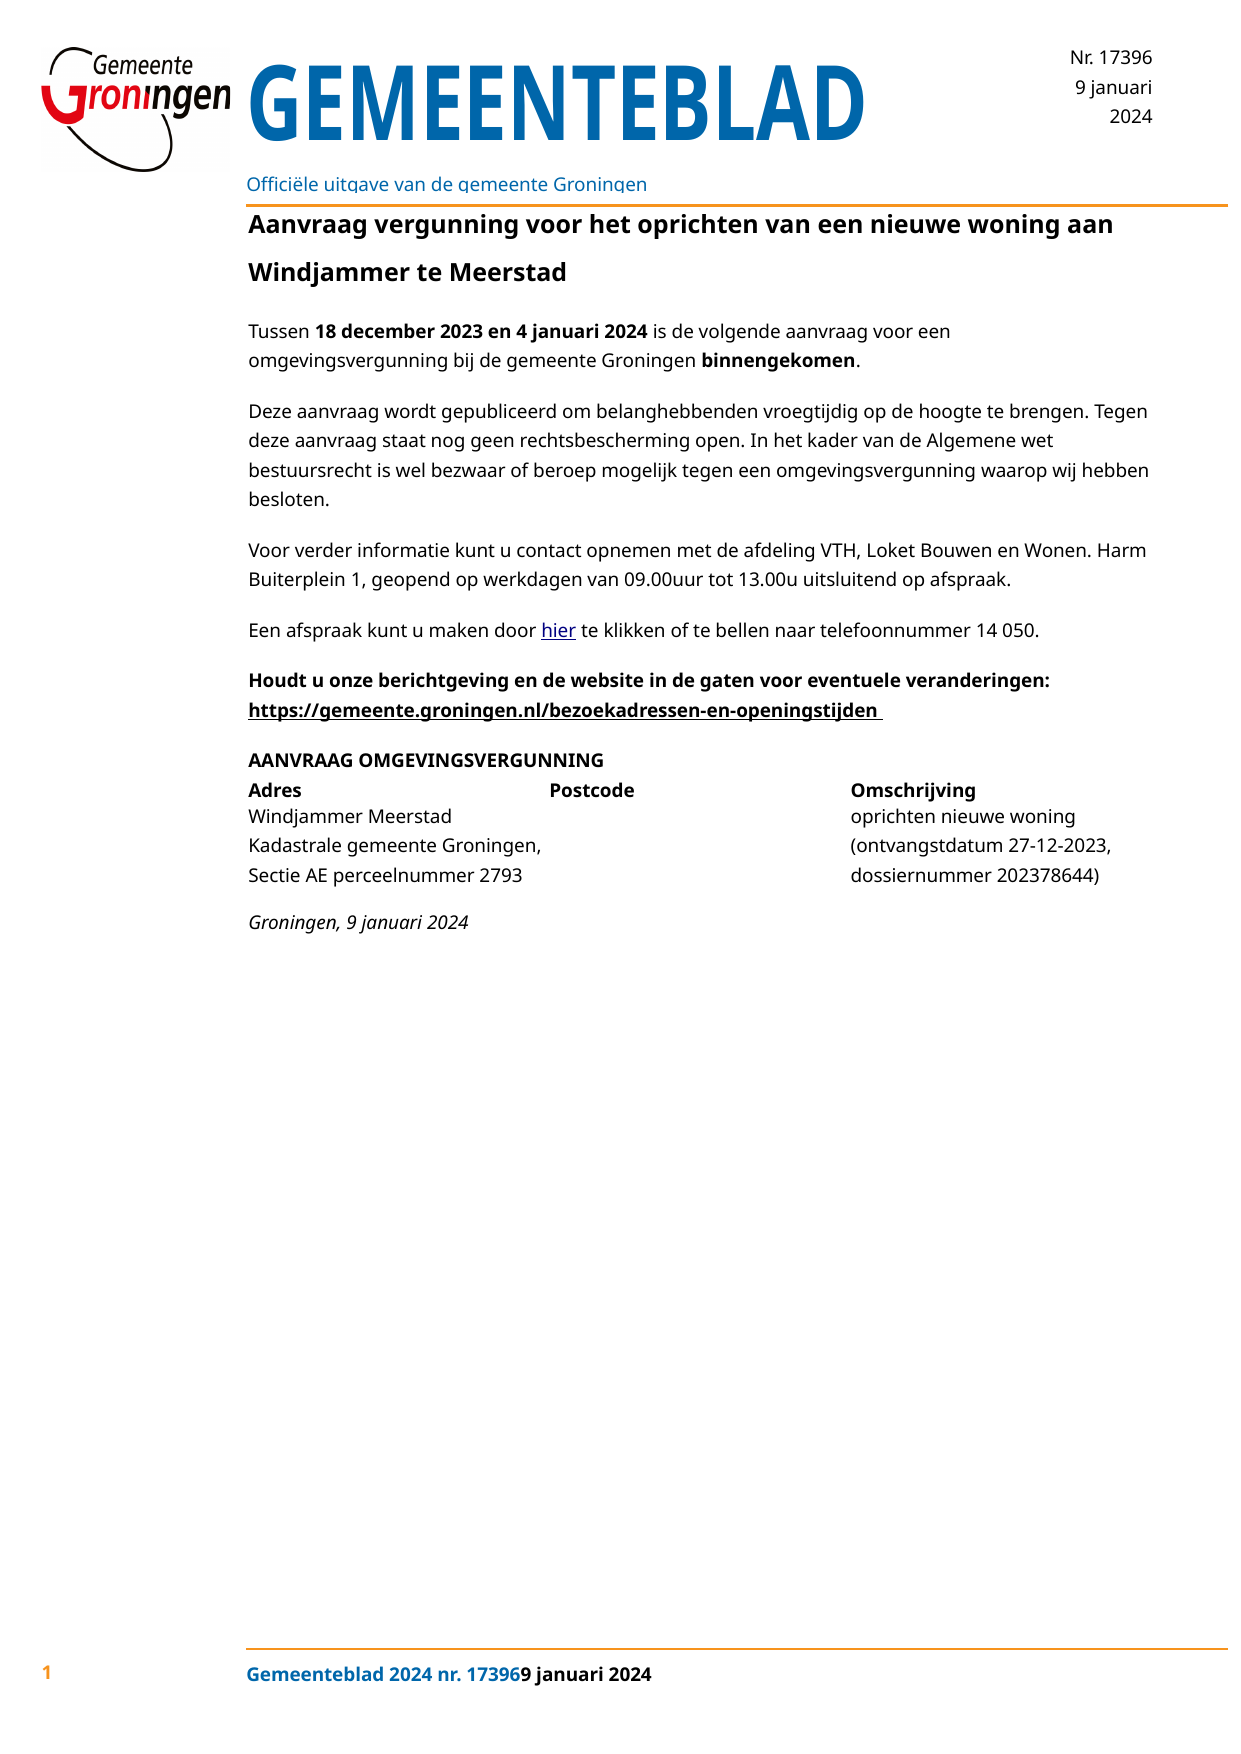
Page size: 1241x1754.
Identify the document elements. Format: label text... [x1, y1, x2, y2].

text Aanvraag vergunning voor het oprichten van een nieuwe woning aan Windjammer te Meerstad [248, 207, 1152, 288]
table_cell Windjammer Meerstad Kadastrale gemeente Groningen, Sectie AE perceelnummer 2793 [248, 803, 549, 888]
table_cell [549, 803, 850, 888]
text Tussen 18 december 2023 en 4 januari 2024 is de volgende aanvraag voor een omgevingsvergunning bij de gemeente Groningen binnengekomen. [248, 318, 1152, 373]
table_header Adres [248, 777, 549, 803]
picture [41, 47, 231, 172]
text Groningen, 9 januari 2024 [248, 909, 1152, 935]
table_header Postcode [549, 777, 850, 803]
text AANVRAAG OMGEVINGSVERGUNNING [248, 747, 1152, 773]
text Voor verder informatie kunt u contact opnemen met de afdeling VTH, Loket Bouwen en Wonen. Harm Buiterplein 1, geopend op werkdagen van 09.00uur tot 13.00u uitsluitend op afspraak. [248, 537, 1152, 592]
text Een afspraak kunt u maken door hier te klikken of te bellen naar telefoonnummer 14 050. [248, 617, 1152, 643]
text Deze aanvraag wordt gepubliceerd om belanghebbenden vroegtijdig op de hoogte te brengen. Tegen deze aanvraag staat nog geen rechtsbescherming open. In het kader van de Algemene wet bestuursrecht is wel bezwaar of beroep mogelijk tegen een omgevingsvergunning waarop wij hebben besloten. [248, 398, 1152, 512]
table_cell oprichten nieuwe woning (ontvangstdatum 27-12-2023, dossiernummer 202378644) [850, 803, 1152, 888]
text Houdt u onze berichtgeving en de website in de gaten voor eventuele veranderingen: https://gemeente.groningen.nl/bezoekadressen-en-openingstijden [248, 667, 1152, 723]
table_header Omschrijving [850, 777, 1152, 803]
